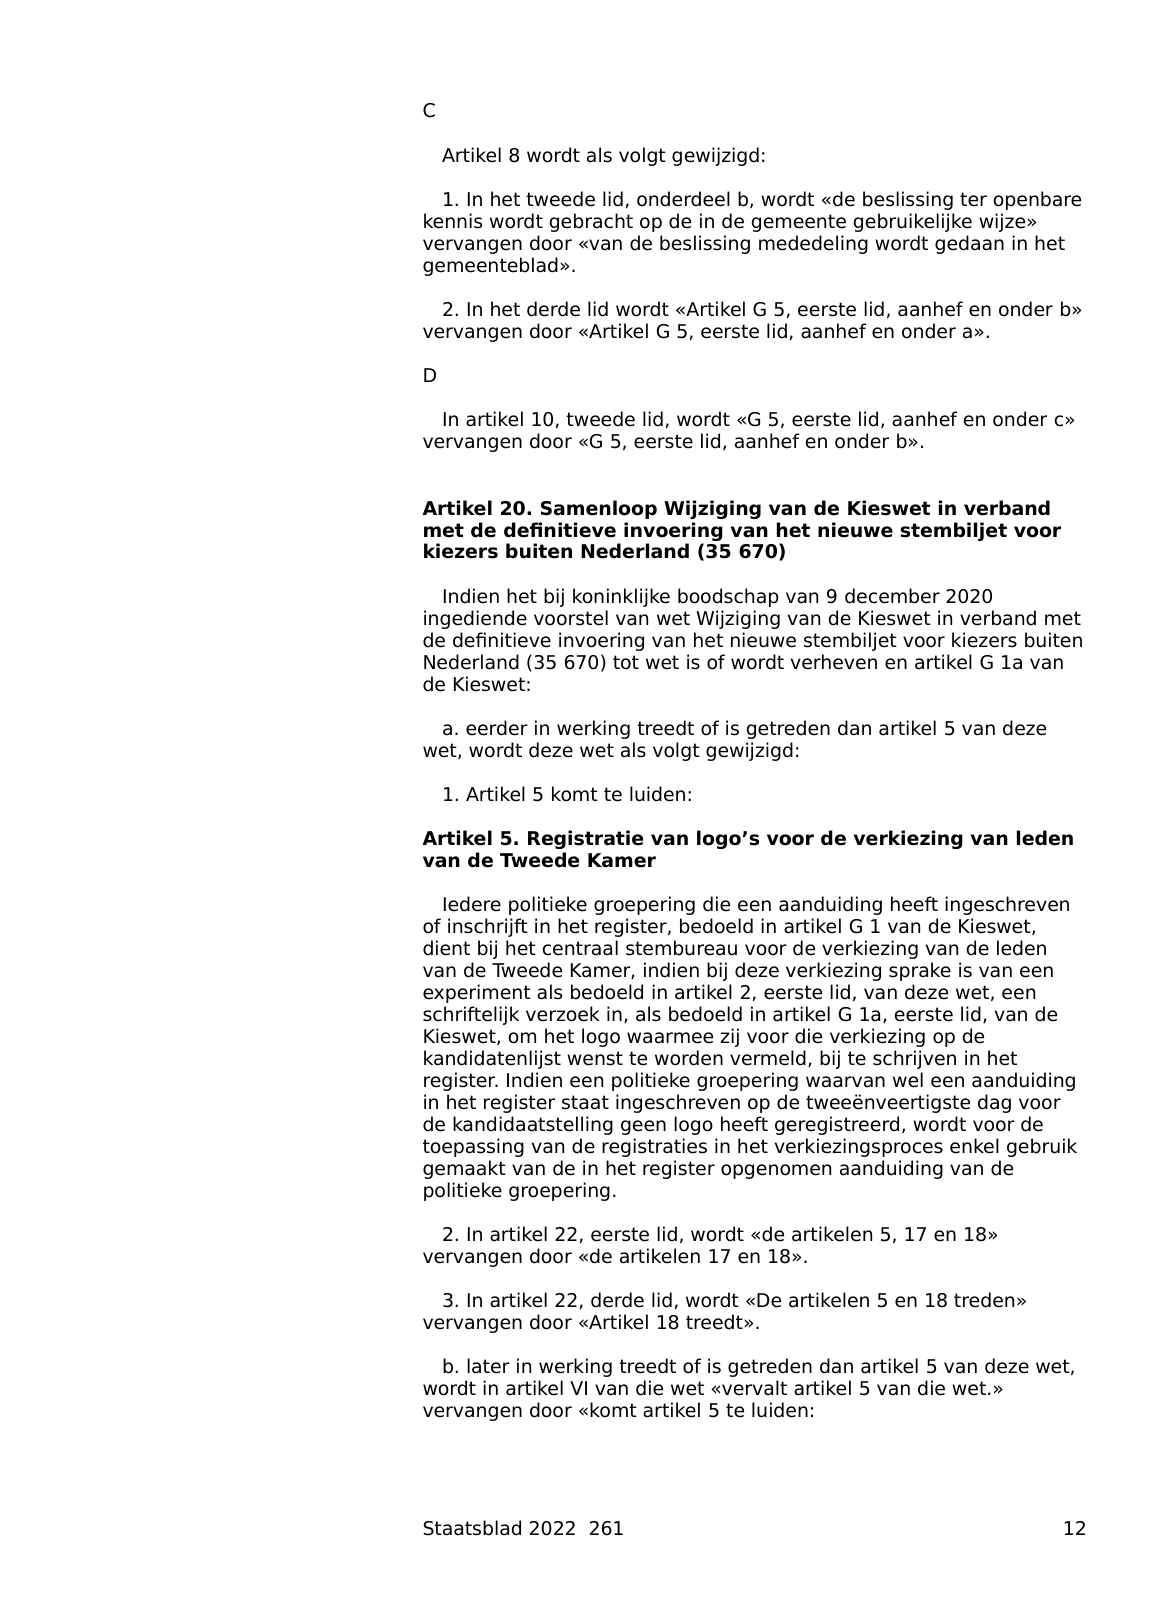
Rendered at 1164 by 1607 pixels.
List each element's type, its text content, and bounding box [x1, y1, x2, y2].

text Indien het bij koninklijke boodschap van 9 december 2020 ingediende voorstel van wet Wijziging van de Kieswet in verband met de definitieve invoering van het nieuwe stembiljet voor kiezers buiten Nederland (35 670) tot wet is of wordt verheven en artikel G 1a van de Kieswet: [422, 586, 1087, 696]
text b. later in werking treedt of is getreden dan artikel 5 van deze wet, wordt in artikel VI van die wet «vervalt artikel 5 van die wet.» vervangen door «komt artikel 5 te luiden: [422, 1356, 1087, 1422]
subtitle Artikel 20. Samenloop Wijziging van de Kieswet in verband met de definitieve invoering van het nieuwe stembiljet voor kiezers buiten Nederland (35 670) [422, 497, 1087, 563]
text a. eerder in werking treedt of is getreden dan artikel 5 van deze wet, wordt deze wet als volgt gewijzigd: [422, 718, 1087, 762]
text 2. In artikel 22, eerste lid, wordt «de artikelen 5, 17 en 18» vervangen door «de artikelen 17 en 18». [422, 1224, 1087, 1268]
text 2. In het derde lid wordt «Artikel G 5, eerste lid, aanhef en onder b» vervangen door «Artikel G 5, eerste lid, aanhef en onder a». [422, 299, 1087, 343]
text Artikel 8 wordt als volgt gewijzigd: [422, 144, 1087, 167]
text In artikel 10, tweede lid, wordt «G 5, eerste lid, aanhef en onder c» vervangen door «G 5, eerste lid, aanhef en onder b». [422, 409, 1087, 453]
text Iedere politieke groepering die een aanduiding heeft ingeschreven of inschrijft in het register, bedoeld in artikel G 1 van de Kieswet, dient bij het centraal stembureau voor de verkiezing van de leden van de Tweede Kamer, indien bij deze verkiezing sprake is van een experiment als bedoeld in artikel 2, eerste lid, van deze wet, een schriftelijk verzoek in, als bedoeld in artikel G 1a, eerste lid, van de Kieswet, om het logo waarmee zij voor die verkiezing op de kandidatenlijst wenst te worden vermeld, bij te schrijven in het register. Indien een politieke groepering waarvan wel een aanduiding in het register staat ingeschreven op de tweeënveertigste dag voor de kandidaatstelling geen logo heeft geregistreerd, wordt voor de toepassing van de registraties in het verkiezingsproces enkel gebruik gemaakt van de in het register opgenomen aanduiding van de politieke groepering. [422, 894, 1087, 1202]
text C [422, 100, 1087, 122]
text 1. Artikel 5 komt te luiden: [422, 784, 1087, 806]
text 3. In artikel 22, derde lid, wordt «De artikelen 5 en 18 treden» vervangen door «Artikel 18 treedt». [422, 1290, 1087, 1334]
subtitle Artikel 5. Registratie van logo’s voor de verkiezing van leden van de Tweede Kamer [422, 828, 1087, 872]
text 1. In het tweede lid, onderdeel b, wordt «de beslissing ter openbare kennis wordt gebracht op de in de gemeente gebruikelijke wijze» vervangen door «van de beslissing mededeling wordt gedaan in het gemeenteblad». [422, 189, 1087, 277]
text D [422, 365, 1087, 387]
